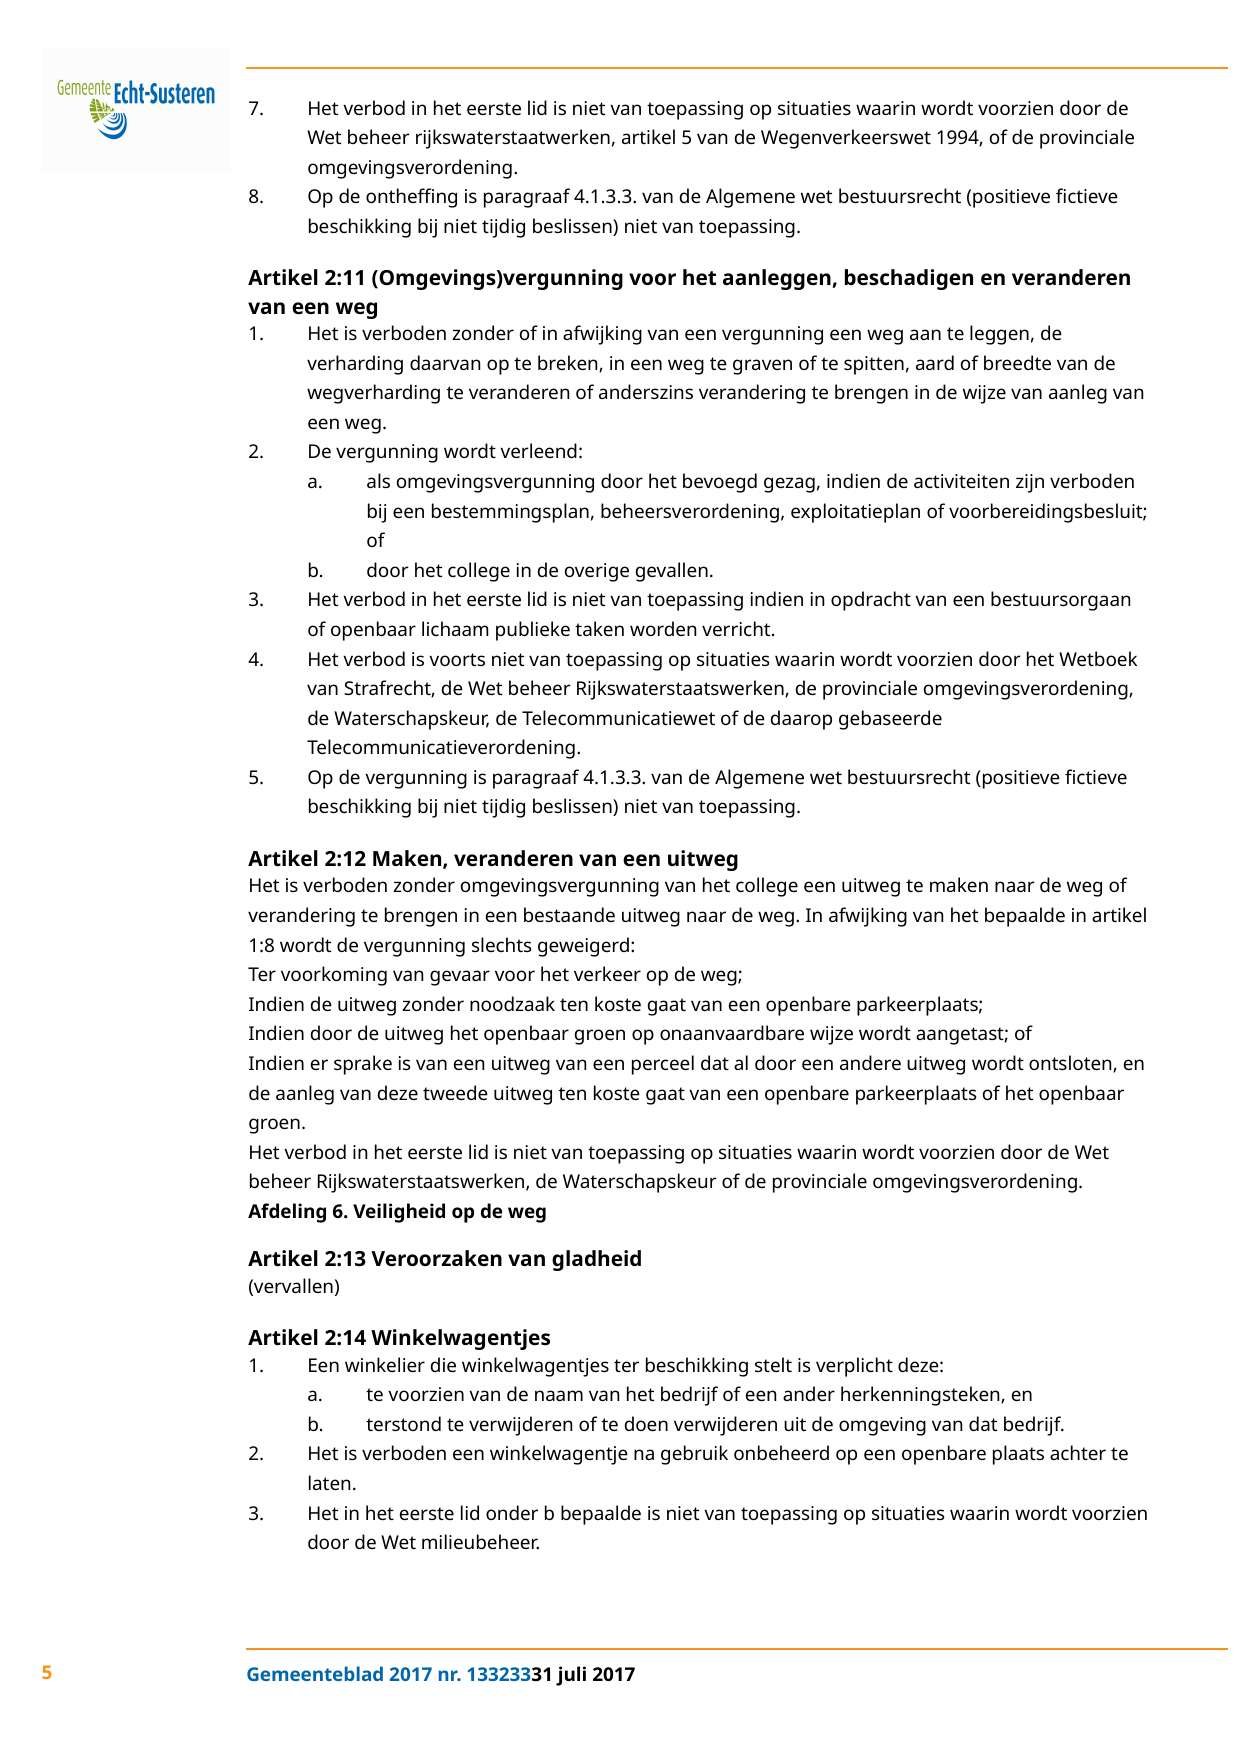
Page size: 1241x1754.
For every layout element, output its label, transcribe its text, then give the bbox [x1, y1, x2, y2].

list Op de ontheffing is paragraaf 4.1.3.3. van de Algemene wet bestuursrecht (positieve fictieve beschikking bij niet tijdig beslissen) niet van toepassing. [248, 183, 1152, 239]
text Artikel 2:13 Veroorzaken van gladheid [248, 1244, 1152, 1273]
list De vergunning wordt verleend: [248, 439, 1152, 464]
list Het verbod is voorts niet van toepassing op situaties waarin wordt voorzien door het Wetboek van Strafrecht, de Wet beheer Rijkswaterstaatswerken, de provinciale omgevingsverordening, de Waterschapskeur, de Telecommunicatiewet of de daarop gebaseerde Telecommunicatieverordening. [248, 646, 1152, 760]
text (vervallen) [248, 1273, 1152, 1299]
list Het verbod in het eerste lid is niet van toepassing op situaties waarin wordt voorzien door de Wet beheer rijkswaterstaatwerken, artikel 5 van de Wegenverkeerswet 1994, of de provinciale omgevingsverordening. [248, 95, 1152, 180]
picture [41, 47, 231, 172]
text Artikel 2:12 Maken, veranderen van een uitweg [248, 844, 1152, 873]
list terstond te verwijderen of te doen verwijderen uit de omgeving van dat bedrijf. [307, 1411, 1152, 1437]
text Artikel 2:14 Winkelwagentjes [248, 1323, 1152, 1352]
text Afdeling 6. Veiligheid op de weg [248, 1198, 1152, 1224]
list door het college in de overige gevallen. [307, 557, 1152, 583]
text Indien door de uitweg het openbaar groen op onaanvaardbare wijze wordt aangetast; of [248, 1021, 1152, 1046]
text Indien er sprake is van een uitweg van een perceel dat al door een andere uitweg wordt ontsloten, en de aanleg van deze tweede uitweg ten koste gaat van een openbare parkeerplaats of het openbaar groen. [248, 1050, 1152, 1135]
text Artikel 2:11 (Omgevings)vergunning voor het aanleggen, beschadigen en veranderen van een weg [248, 263, 1152, 320]
list Het verbod in het eerste lid is niet van toepassing indien in opdracht van een bestuursorgaan of openbaar lichaam publieke taken worden verricht. [248, 587, 1152, 642]
list als omgevingsvergunning door het bevoegd gezag, indien de activiteiten zijn verboden bij een bestemmingsplan, beheersverordening, exploitatieplan of voorbereidingsbesluit; of [307, 468, 1152, 553]
list Op de vergunning is paragraaf 4.1.3.3. van de Algemene wet bestuursrecht (positieve fictieve beschikking bij niet tijdig beslissen) niet van toepassing. [248, 764, 1152, 819]
list Het is verboden zonder of in afwijking van een vergunning een weg aan te leggen, de verharding daarvan op te breken, in een weg te graven of te spitten, aard of breedte van de wegverharding te veranderen of anderszins verandering te brengen in de wijze van aanleg van een weg. [248, 320, 1152, 435]
text Indien de uitweg zonder noodzaak ten koste gaat van een openbare parkeerplaats; [248, 991, 1152, 1017]
list Het is verboden een winkelwagentje na gebruik onbeheerd op een openbare plaats achter te laten. [248, 1441, 1152, 1496]
text Het verbod in het eerste lid is niet van toepassing op situaties waarin wordt voorzien door de Wet beheer Rijkswaterstaatswerken, de Waterschapskeur of de provinciale omgevingsverordening. [248, 1139, 1152, 1194]
text Ter voorkoming van gevaar voor het verkeer op de weg; [248, 961, 1152, 987]
list Een winkelier die winkelwagentjes ter beschikking stelt is verplicht deze: [248, 1352, 1152, 1378]
text Het is verboden zonder omgevingsvergunning van het college een uitweg te maken naar de weg of verandering te brengen in een bestaande uitweg naar de weg. In afwijking van het bepaalde in artikel 1:8 wordt de vergunning slechts geweigerd: [248, 873, 1152, 957]
list Het in het eerste lid onder b bepaalde is niet van toepassing op situaties waarin wordt voorzien door de Wet milieubeheer. [248, 1500, 1152, 1555]
list te voorzien van de naam van het bedrijf of een ander herkenningsteken, en [307, 1381, 1152, 1407]
